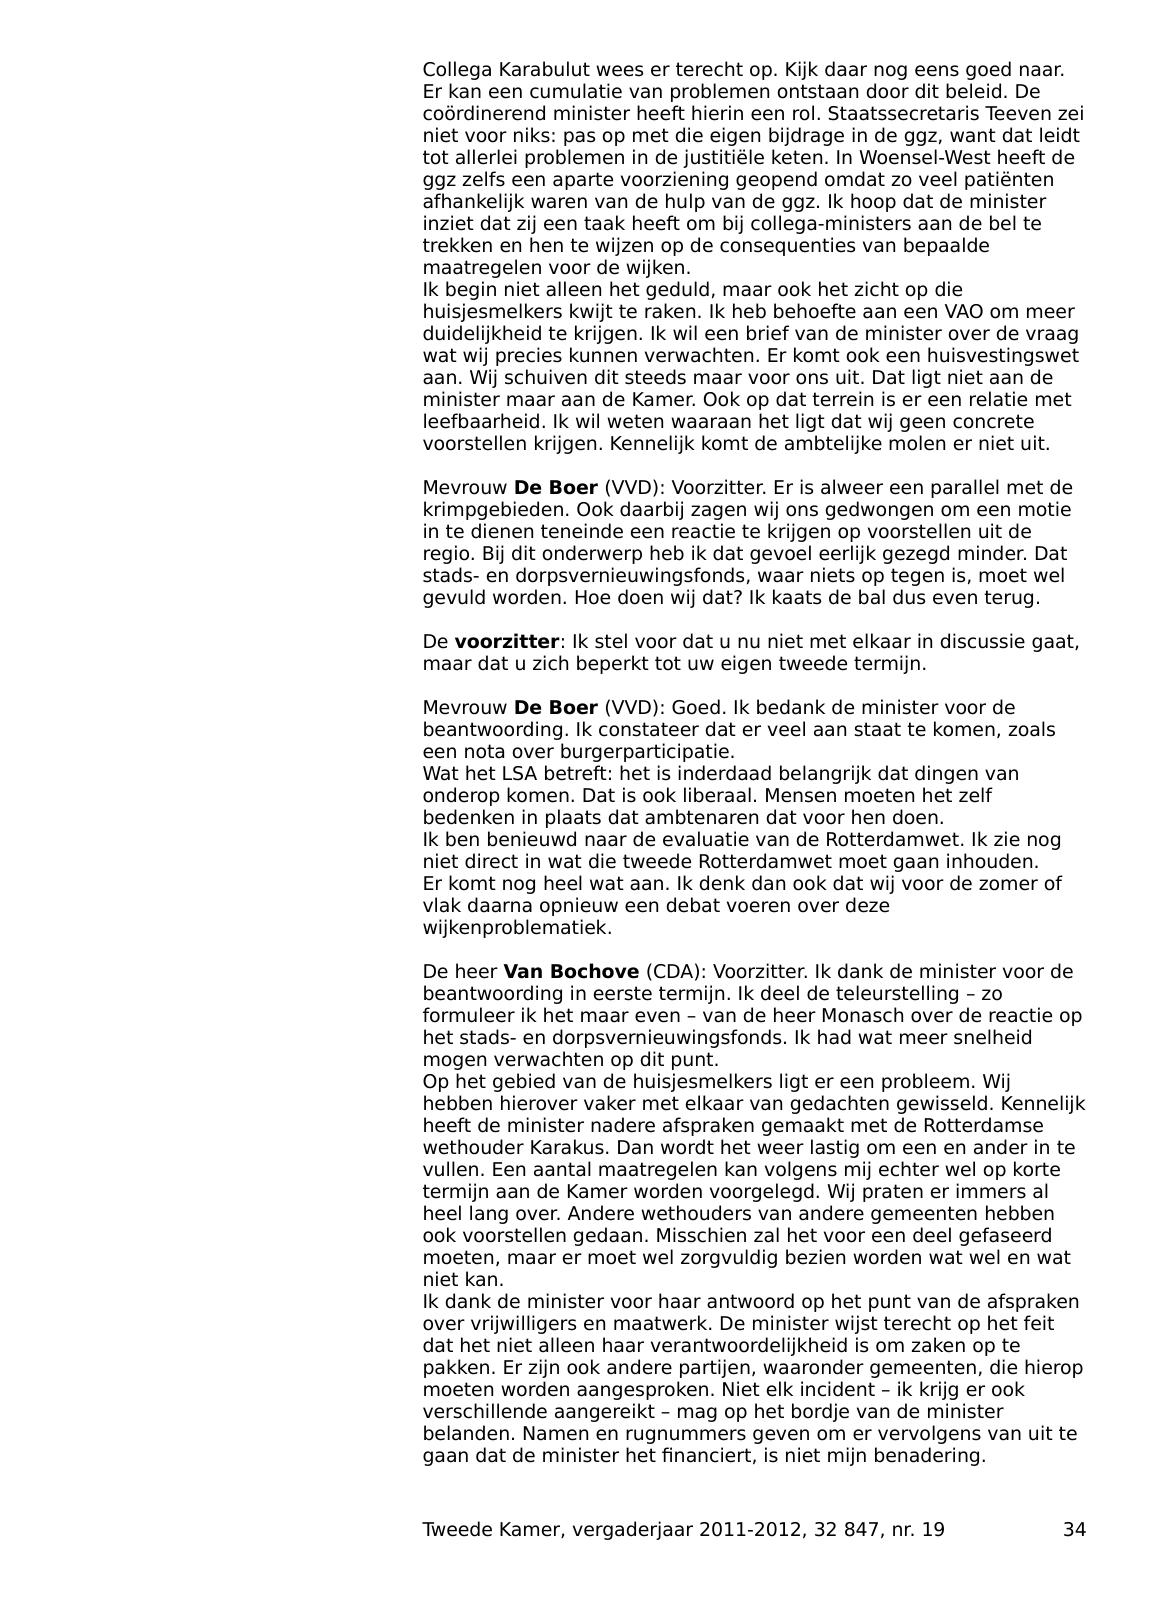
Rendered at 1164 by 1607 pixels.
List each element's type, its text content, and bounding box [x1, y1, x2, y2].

text Ik dank de minister voor haar antwoord op het punt van de afspraken over vrijwilligers en maatwerk. De minister wijst terecht op het feit dat het niet alleen haar verantwoordelijkheid is om zaken op te pakken. Er zijn ook andere partijen, waaronder gemeenten, die hierop moeten worden aangesproken. Niet elk incident – ik krijg er ook verschillende aangereikt – mag op het bordje van de minister belanden. Namen en rugnummers geven om er vervolgens van uit te gaan dat de minister het financiert, is niet mijn benadering. [422, 1291, 1087, 1467]
text De heer Van Bochove (CDA): Voorzitter. Ik dank de minister voor de beantwoording in eerste termijn. Ik deel de teleurstelling – zo formuleer ik het maar even – van de heer Monasch over de reactie op het stads- en dorpsvernieuwingsfonds. Ik had wat meer snelheid mogen verwachten op dit punt. [422, 961, 1087, 1071]
text Wat het LSA betreft: het is inderdaad belangrijk dat dingen van onderop komen. Dat is ook liberaal. Mensen moeten het zelf bedenken in plaats dat ambtenaren dat voor hen doen. [422, 763, 1087, 829]
text Er komt nog heel wat aan. Ik denk dan ook dat wij voor de zomer of vlak daarna opnieuw een debat voeren over deze wijkenproblematiek. [422, 873, 1087, 939]
text Mevrouw De Boer (VVD): Voorzitter. Er is alweer een parallel met de krimpgebieden. Ook daarbij zagen wij ons gedwongen om een motie in te dienen teneinde een reactie te krijgen op voorstellen uit de regio. Bij dit onderwerp heb ik dat gevoel eerlijk gezegd minder. Dat stads- en dorpsvernieuwingsfonds, waar niets op tegen is, moet wel gevuld worden. Hoe doen wij dat? Ik kaats de bal dus even terug. [422, 477, 1087, 609]
text Ik begin niet alleen het geduld, maar ook het zicht op die huisjesmelkers kwijt te raken. Ik heb behoefte aan een VAO om meer duidelijkheid te krijgen. Ik wil een brief van de minister over de vraag wat wij precies kunnen verwachten. Er komt ook een huisvestingswet aan. Wij schuiven dit steeds maar voor ons uit. Dat ligt niet aan de minister maar aan de Kamer. Ook op dat terrein is er een relatie met leefbaarheid. Ik wil weten waaraan het ligt dat wij geen concrete voorstellen krijgen. Kennelijk komt de ambtelijke molen er niet uit. [422, 279, 1087, 455]
text Op het gebied van de huisjesmelkers ligt er een probleem. Wij hebben hierover vaker met elkaar van gedachten gewisseld. Kennelijk heeft de minister nadere afspraken gemaakt met de Rotterdamse wethouder Karakus. Dan wordt het weer lastig om een en ander in te vullen. Een aantal maatregelen kan volgens mij echter wel op korte termijn aan de Kamer worden voorgelegd. Wij praten er immers al heel lang over. Andere wethouders van andere gemeenten hebben ook voorstellen gedaan. Misschien zal het voor een deel gefaseerd moeten, maar er moet wel zorgvuldig bezien worden wat wel en wat niet kan. [422, 1071, 1087, 1291]
text De voorzitter: Ik stel voor dat u nu niet met elkaar in discussie gaat, maar dat u zich beperkt tot uw eigen tweede termijn. [422, 631, 1087, 675]
text Collega Karabulut wees er terecht op. Kijk daar nog eens goed naar. Er kan een cumulatie van problemen ontstaan door dit beleid. De coördinerend minister heeft hierin een rol. Staatssecretaris Teeven zei niet voor niks: pas op met die eigen bijdrage in de ggz, want dat leidt tot allerlei problemen in de justitiële keten. In Woensel-West heeft de ggz zelfs een aparte voorziening geopend omdat zo veel patiënten afhankelijk waren van de hulp van de ggz. Ik hoop dat de minister inziet dat zij een taak heeft om bij collega-ministers aan de bel te trekken en hen te wijzen op de consequenties van bepaalde maatregelen voor de wijken. [422, 59, 1087, 279]
text Mevrouw De Boer (VVD): Goed. Ik bedank de minister voor de beantwoording. Ik constateer dat er veel aan staat te komen, zoals een nota over burgerparticipatie. [422, 697, 1087, 763]
text Ik ben benieuwd naar de evaluatie van de Rotterdamwet. Ik zie nog niet direct in wat die tweede Rotterdamwet moet gaan inhouden. [422, 829, 1087, 873]
